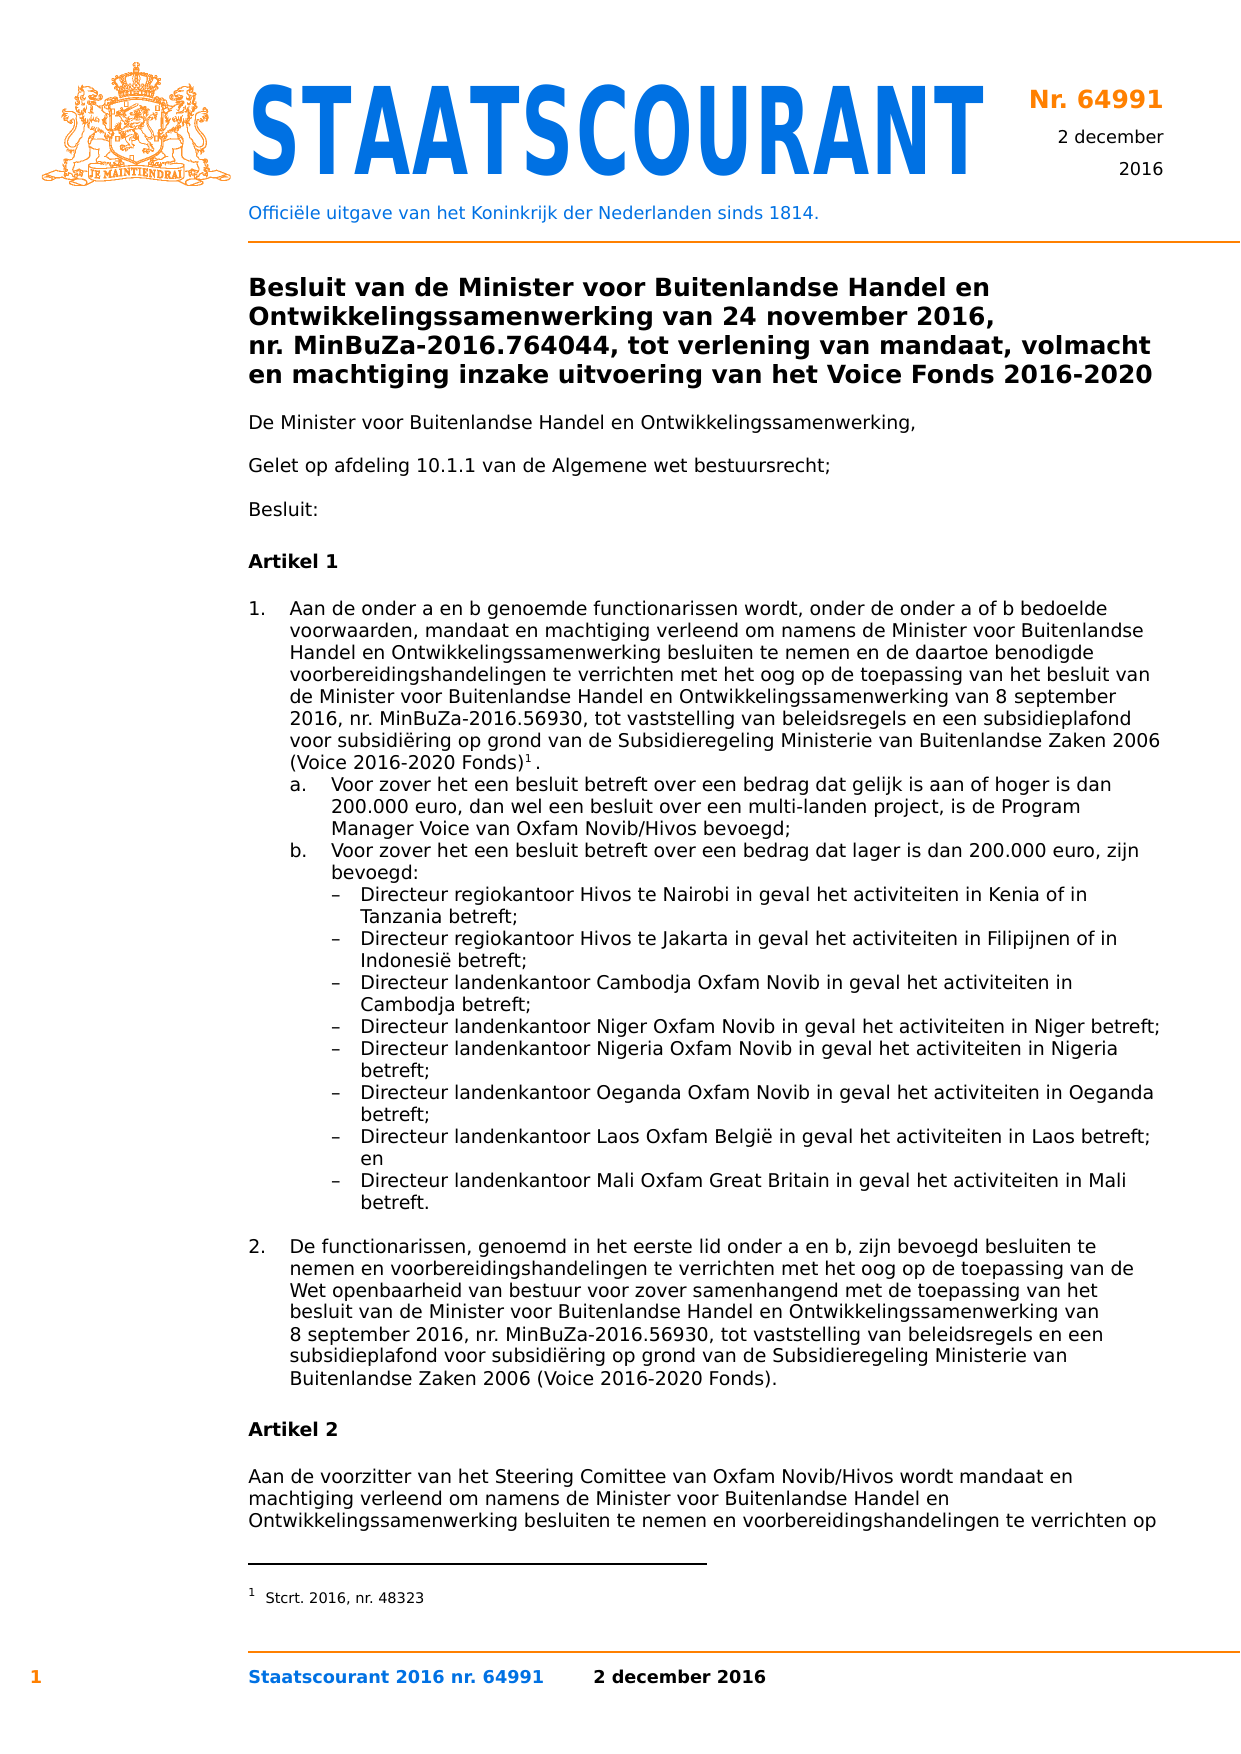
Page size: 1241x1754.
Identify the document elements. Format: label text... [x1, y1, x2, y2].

text – Directeur landenkantoor Niger Oxfam Novib in geval het activiteiten in Niger betreft; [331, 1016, 1163, 1038]
text – Directeur landenkantoor Oeganda Oxfam Novib in geval het activiteiten in Oeganda betreft; [331, 1082, 1163, 1126]
text Aan de voorzitter van het Steering Comittee van Oxfam Novib/Hivos wordt mandaat en machtiging verleend om namens de Minister voor Buitenlandse Handel en Ontwikkelingssamenwerking besluiten te nemen en voorbereidingshandelingen te verrichten op [248, 1466, 1163, 1532]
table_header [25, 62, 248, 241]
text Besluit: [248, 499, 1163, 521]
text De Minister voor Buitenlandse Handel en Ontwikkelingssamenwerking, [248, 412, 1163, 433]
text – Directeur regiokantoor Hivos te Jakarta in geval het activiteiten in Filipijnen of in Indonesië betreft; [331, 928, 1163, 972]
text Stcrt. 2016, nr. 48323 [248, 1586, 1163, 1608]
table_cell 2016 [998, 153, 1240, 203]
subtitle Besluit van de Minister voor Buitenlandse Handel en Ontwikkelingssamenwerking van 24 november 2016, nr. MinBuZa-2016.764044, tot verlening van mandaat, volmacht en machtiging inzake uitvoering van het Voice Fonds 2016-2020 [248, 273, 1163, 390]
subtitle Artikel 2 [248, 1419, 1163, 1441]
text 1. Aan de onder a en b genoemde functionarissen wordt, onder de onder a of b bedoelde voorwaarden, mandaat en machtiging verleend om namens de Minister voor Buitenlandse Handel en Ontwikkelingssamenwerking besluiten te nemen en de daartoe benodigde voorbereidingshandelingen te verrichten met het oog op de toepassing van het besluit van de Minister voor Buitenlandse Handel en Ontwikkelingssamenwerking van 8 september 2016, nr. MinBuZa-2016.56930, tot vaststelling van beleidsregels en een subsidieplafond voor subsidiëring op grond van de Subsidieregeling Ministerie van Buitenlandse Zaken 2006 (Voice 2016-2020 Fonds). [248, 598, 1163, 774]
picture [41, 62, 231, 186]
table_header STAATSCOURANT [248, 62, 998, 203]
table_header Nr. 64991 [998, 62, 1240, 121]
table_cell Officiële uitgave van het Koninkrijk der Nederlanden sinds 1814. [248, 203, 1240, 241]
text – Directeur regiokantoor Hivos te Nairobi in geval het activiteiten in Kenia of in Tanzania betreft; [331, 884, 1163, 928]
text – Directeur landenkantoor Laos Oxfam België in geval het activiteiten in Laos betreft; en [331, 1126, 1163, 1170]
text – Directeur landenkantoor Mali Oxfam Great Britain in geval het activiteiten in Mali betreft. [331, 1170, 1163, 1214]
text b. Voor zover het een besluit betreft over een bedrag dat lager is dan 200.000 euro, zijn bevoegd: [289, 840, 1163, 884]
text a. Voor zover het een besluit betreft over een bedrag dat gelijk is aan of hoger is dan 200.000 euro, dan wel een besluit over een multi-landen project, is de Program Manager Voice van Oxfam Novib/Hivos bevoegd; [289, 774, 1163, 840]
text Gelet op afdeling 10.1.1 van de Algemene wet bestuursrecht; [248, 455, 1163, 477]
text 2. De functionarissen, genoemd in het eerste lid onder a en b, zijn bevoegd besluiten te nemen en voorbereidingshandelingen te verrichten met het oog op de toepassing van de Wet openbaarheid van bestuur voor zover samenhangend met de toepassing van het besluit van de Minister voor Buitenlandse Handel en Ontwikkelingssamenwerking van 8 september 2016, nr. MinBuZa-2016.56930, tot vaststelling van beleidsregels en een subsidieplafond voor subsidiëring op grond van de Subsidieregeling Ministerie van Buitenlandse Zaken 2006 (Voice 2016-2020 Fonds). [248, 1236, 1163, 1389]
subtitle Artikel 1 [248, 551, 1163, 573]
text – Directeur landenkantoor Nigeria Oxfam Novib in geval het activiteiten in Nigeria betreft; [331, 1038, 1163, 1082]
text – Directeur landenkantoor Cambodja Oxfam Novib in geval het activiteiten in Cambodja betreft; [331, 972, 1163, 1016]
table_cell 2 december [998, 121, 1240, 153]
